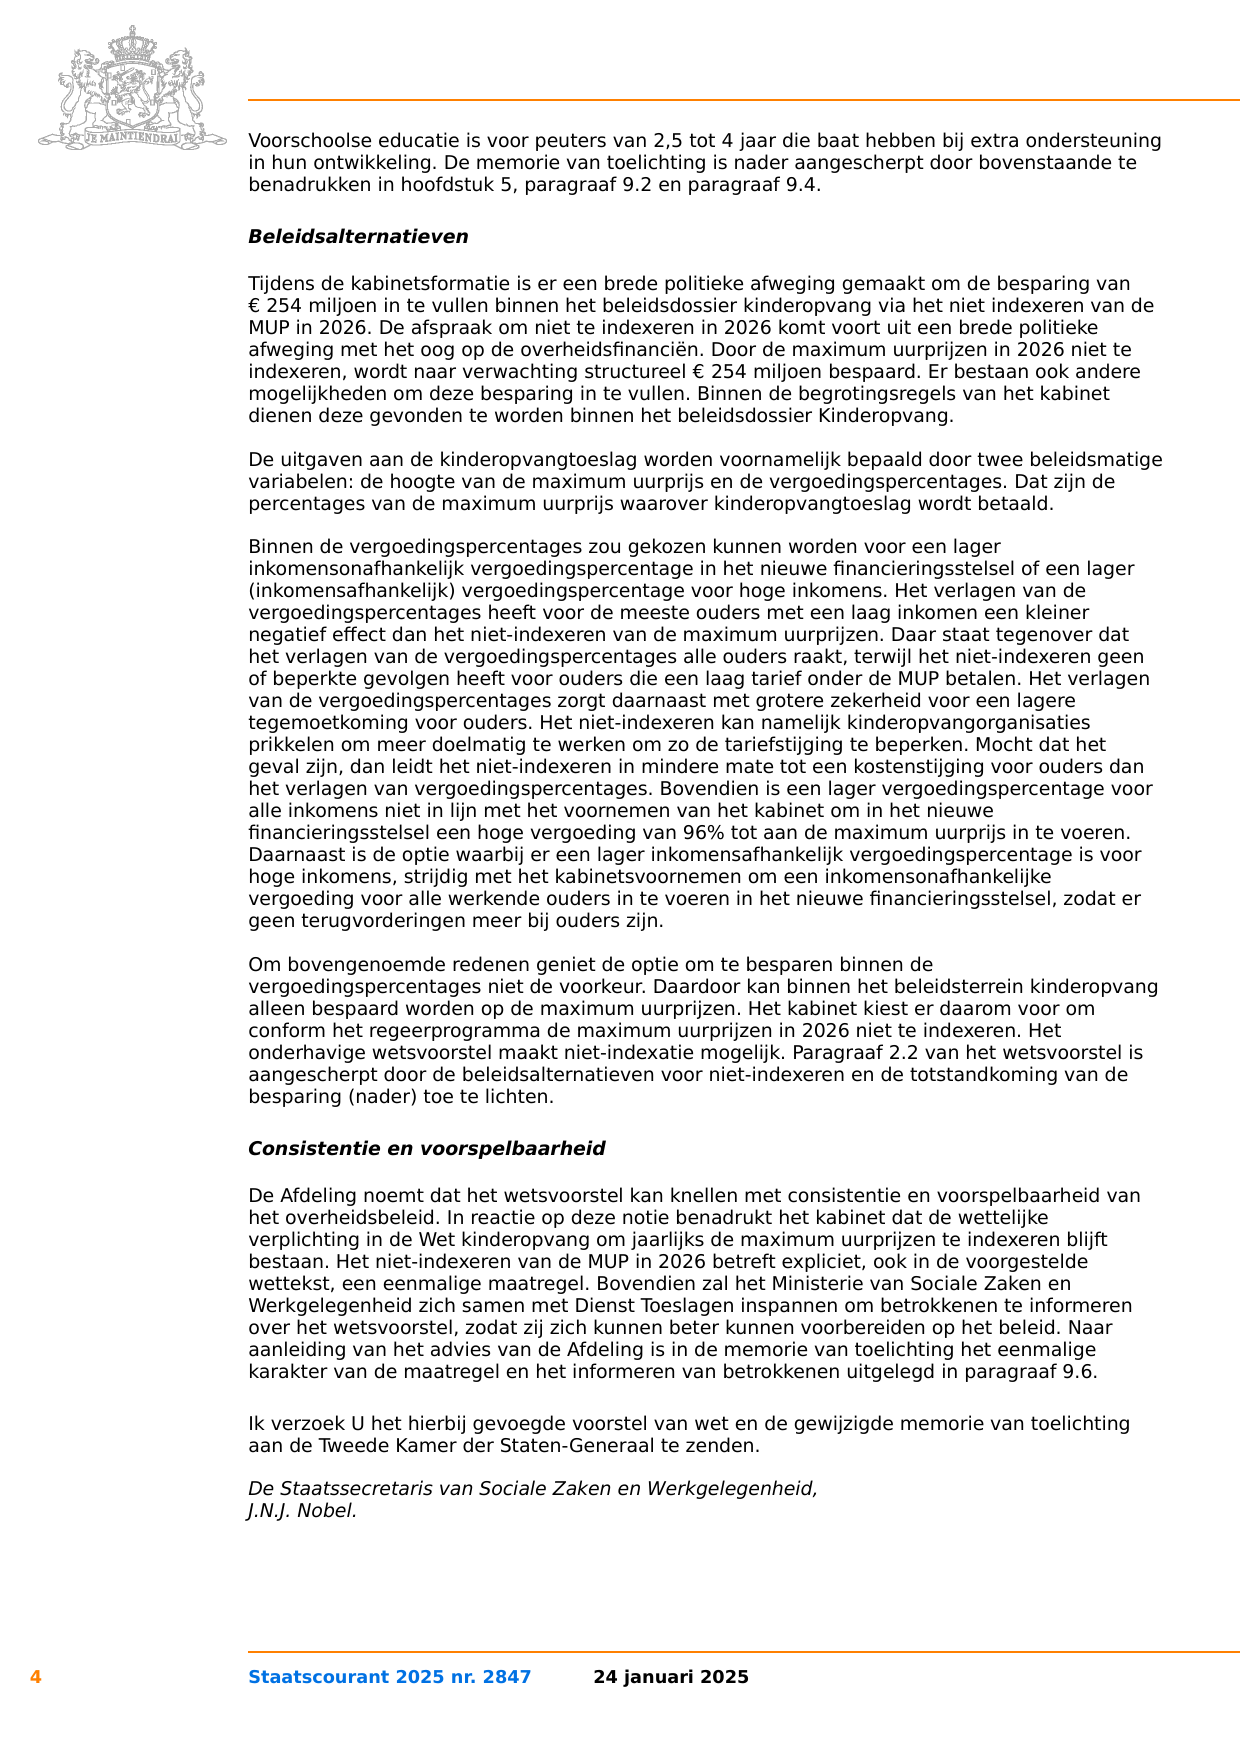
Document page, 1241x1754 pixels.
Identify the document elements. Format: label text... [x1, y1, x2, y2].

text De Afdeling noemt dat het wetsvoorstel kan knellen met consistentie en voorspelbaarheid van het overheidsbeleid. In reactie op deze notie benadrukt het kabinet dat de wettelijke verplichting in de Wet kinderopvang om jaarlijks de maximum uurprijzen te indexeren blijft bestaan. Het niet-indexeren van de MUP in 2026 betreft expliciet, ook in de voorgestelde wettekst, een eenmalige maatregel. Bovendien zal het Ministerie van Sociale Zaken en Werkgelegenheid zich samen met Dienst Toeslagen inspannen om betrokkenen te informeren over het wetsvoorstel, zodat zij zich kunnen beter kunnen voorbereiden op het beleid. Naar aanleiding van het advies van de Afdeling is in de memorie van toelichting het eenmalige karakter van de maatregel en het informeren van betrokkenen uitgelegd in paragraaf 9.6. [248, 1185, 1163, 1382]
text Binnen de vergoedingspercentages zou gekozen kunnen worden voor een lager inkomensonafhankelijk vergoedingspercentage in het nieuwe financieringsstelsel of een lager (inkomensafhankelijk) vergoedingspercentage voor hoge inkomens. Het verlagen van de vergoedingspercentages heeft voor de meeste ouders met een laag inkomen een kleiner negatief effect dan het niet-indexeren van de maximum uurprijzen. Daar staat tegenover dat het verlagen van de vergoedingspercentages alle ouders raakt, terwijl het niet-indexeren geen of beperkte gevolgen heeft voor ouders die een laag tarief onder de MUP betalen. Het verlagen van de vergoedingspercentages zorgt daarnaast met grotere zekerheid voor een lagere tegemoetkoming voor ouders. Het niet-indexeren kan namelijk kinderopvangorganisaties prikkelen om meer doelmatig te werken om zo de tariefstijging te beperken. Mocht dat het geval zijn, dan leidt het niet-indexeren in mindere mate tot een kostenstijging voor ouders dan het verlagen van vergoedingspercentages. Bovendien is een lager vergoedingspercentage voor alle inkomens niet in lijn met het voornemen van het kabinet om in het nieuwe financieringsstelsel een hoge vergoeding van 96% tot aan de maximum uurprijs in te voeren. Daarnaast is de optie waarbij er een lager inkomensafhankelijk vergoedingspercentage is voor hoge inkomens, strijdig met het kabinetsvoornemen om een inkomensonafhankelijke vergoeding voor alle werkende ouders in te voeren in het nieuwe financieringsstelsel, zodat er geen terugvorderingen meer bij ouders zijn. [248, 536, 1163, 932]
text De uitgaven aan de kinderopvangtoeslag worden voornamelijk bepaald door twee beleidsmatige variabelen: de hoogte van de maximum uurprijs en de vergoedingspercentages. Dat zijn de percentages van de maximum uurprijs waarover kinderopvangtoeslag wordt betaald. [248, 448, 1163, 514]
picture [38, 25, 227, 150]
text Voorschoolse educatie is voor peuters van 2,5 tot 4 jaar die baat hebben bij extra ondersteuning in hun ontwikkeling. De memorie van toelichting is nader aangescherpt door bovenstaande te benadrukken in hoofdstuk 5, paragraaf 9.2 en paragraaf 9.4. [248, 130, 1163, 196]
text Ik verzoek U het hierbij gevoegde voorstel van wet en de gewijzigde memorie van toelichting aan de Tweede Kamer der Staten-Generaal te zenden. [248, 1412, 1163, 1456]
text Om bovengenoemde redenen geniet de optie om te besparen binnen de vergoedingspercentages niet de voorkeur. Daardoor kan binnen het beleidsterrein kinderopvang alleen bespaard worden op de maximum uurprijzen. Het kabinet kiest er daarom voor om conform het regeerprogramma de maximum uurprijzen in 2026 niet te indexeren. Het onderhavige wetsvoorstel maakt niet-indexatie mogelijk. Paragraaf 2.2 van het wetsvoorstel is aangescherpt door de beleidsalternatieven voor niet-indexeren en de totstandkoming van de besparing (nader) toe te lichten. [248, 954, 1163, 1108]
subtitle Beleidsalternatieven [248, 226, 1163, 248]
subtitle Consistentie en voorspelbaarheid [248, 1138, 1163, 1160]
text De Staatssecretaris van Sociale Zaken en Werkgelegenheid, J.N.J. Nobel. [248, 1478, 1163, 1522]
text Tijdens de kabinetsformatie is er een brede politieke afweging gemaakt om de besparing van € 254 miljoen in te vullen binnen het beleidsdossier kinderopvang via het niet indexeren van de MUP in 2026. De afspraak om niet te indexeren in 2026 komt voort uit een brede politieke afweging met het oog op de overheidsfinanciën. Door de maximum uurprijzen in 2026 niet te indexeren, wordt naar verwachting structureel € 254 miljoen bespaard. Er bestaan ook andere mogelijkheden om deze besparing in te vullen. Binnen de begrotingsregels van het kabinet dienen deze gevonden te worden binnen het beleidsdossier Kinderopvang. [248, 273, 1163, 427]
